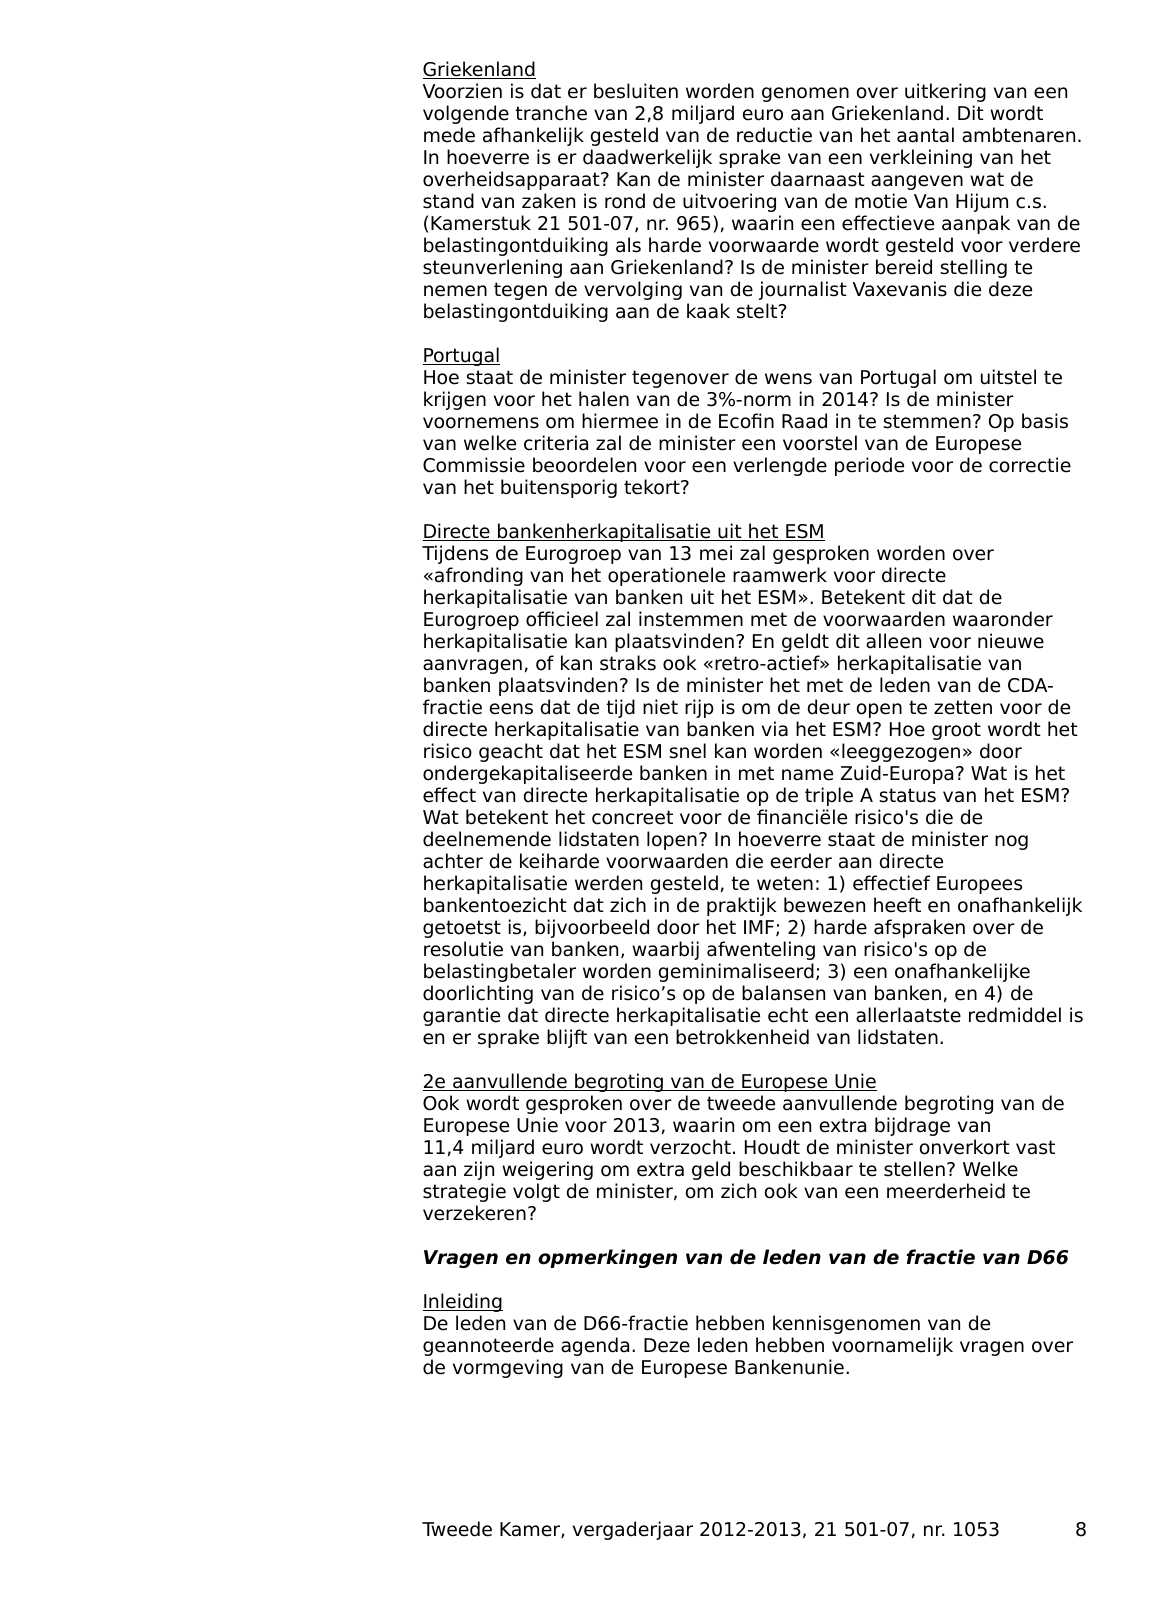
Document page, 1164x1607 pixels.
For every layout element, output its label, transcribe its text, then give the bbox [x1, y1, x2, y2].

subtitle Portugal [422, 345, 1087, 367]
text Ook wordt gesproken over de tweede aanvullende begroting van de Europese Unie voor 2013, waarin om een extra bijdrage van 11,4 miljard euro wordt verzocht. Houdt de minister onverkort vast aan zijn weigering om extra geld beschikbaar te stellen? Welke strategie volgt de minister, om zich ook van een meerderheid te verzekeren? [422, 1093, 1087, 1224]
text Voorzien is dat er besluiten worden genomen over uitkering van een volgende tranche van 2,8 miljard euro aan Griekenland. Dit wordt mede afhankelijk gesteld van de reductie van het aantal ambtenaren. In hoeverre is er daadwerkelijk sprake van een verkleining van het overheidsapparaat? Kan de minister daarnaast aangeven wat de stand van zaken is rond de uitvoering van de motie Van Hijum c.s. (Kamerstuk 21 501-07, nr. 965), waarin een effectieve aanpak van de belastingontduiking als harde voorwaarde wordt gesteld voor verdere steunverlening aan Griekenland? Is de minister bereid stelling te nemen tegen de vervolging van de journalist Vaxevanis die deze belastingontduiking aan de kaak stelt? [422, 81, 1087, 323]
text De leden van de D66-fractie hebben kennisgenomen van de geannoteerde agenda. Deze leden hebben voornamelijk vragen over de vormgeving van de Europese Bankenunie. [422, 1313, 1087, 1379]
text Tijdens de Eurogroep van 13 mei zal gesproken worden over «afronding van het operationele raamwerk voor directe herkapitalisatie van banken uit het ESM». Betekent dit dat de Eurogroep officieel zal instemmen met de voorwaarden waaronder herkapitalisatie kan plaatsvinden? En geldt dit alleen voor nieuwe aanvragen, of kan straks ook «retro-actief» herkapitalisatie van banken plaatsvinden? Is de minister het met de leden van de CDA-fractie eens dat de tijd niet rijp is om de deur open te zetten voor de directe herkapitalisatie van banken via het ESM? Hoe groot wordt het risico geacht dat het ESM snel kan worden «leeggezogen» door ondergekapitaliseerde banken in met name Zuid-Europa? Wat is het effect van directe herkapitalisatie op de triple A status van het ESM? Wat betekent het concreet voor de financiële risico's die de deelnemende lidstaten lopen? In hoeverre staat de minister nog achter de keiharde voorwaarden die eerder aan directe herkapitalisatie werden gesteld, te weten: 1) effectief Europees bankentoezicht dat zich in de praktijk bewezen heeft en onafhankelijk getoetst is, bijvoorbeeld door het IMF; 2) harde afspraken over de resolutie van banken, waarbij afwenteling van risico's op de belastingbetaler worden geminimaliseerd; 3) een onafhankelijke doorlichting van de risico’s op de balansen van banken, en 4) de garantie dat directe herkapitalisatie echt een allerlaatste redmiddel is en er sprake blijft van een betrokkenheid van lidstaten. [422, 543, 1087, 1048]
subtitle Directe bankenherkapitalisatie uit het ESM [422, 521, 1087, 543]
text Hoe staat de minister tegenover de wens van Portugal om uitstel te krijgen voor het halen van de 3%-norm in 2014? Is de minister voornemens om hiermee in de Ecofin Raad in te stemmen? Op basis van welke criteria zal de minister een voorstel van de Europese Commissie beoordelen voor een verlengde periode voor de correctie van het buitensporig tekort? [422, 367, 1087, 499]
subtitle Inleiding [422, 1291, 1087, 1313]
subtitle 2e aanvullende begroting van de Europese Unie [422, 1071, 1087, 1093]
subtitle Vragen en opmerkingen van de leden van de fractie van D66 [422, 1247, 1087, 1269]
subtitle Griekenland [422, 59, 1087, 81]
